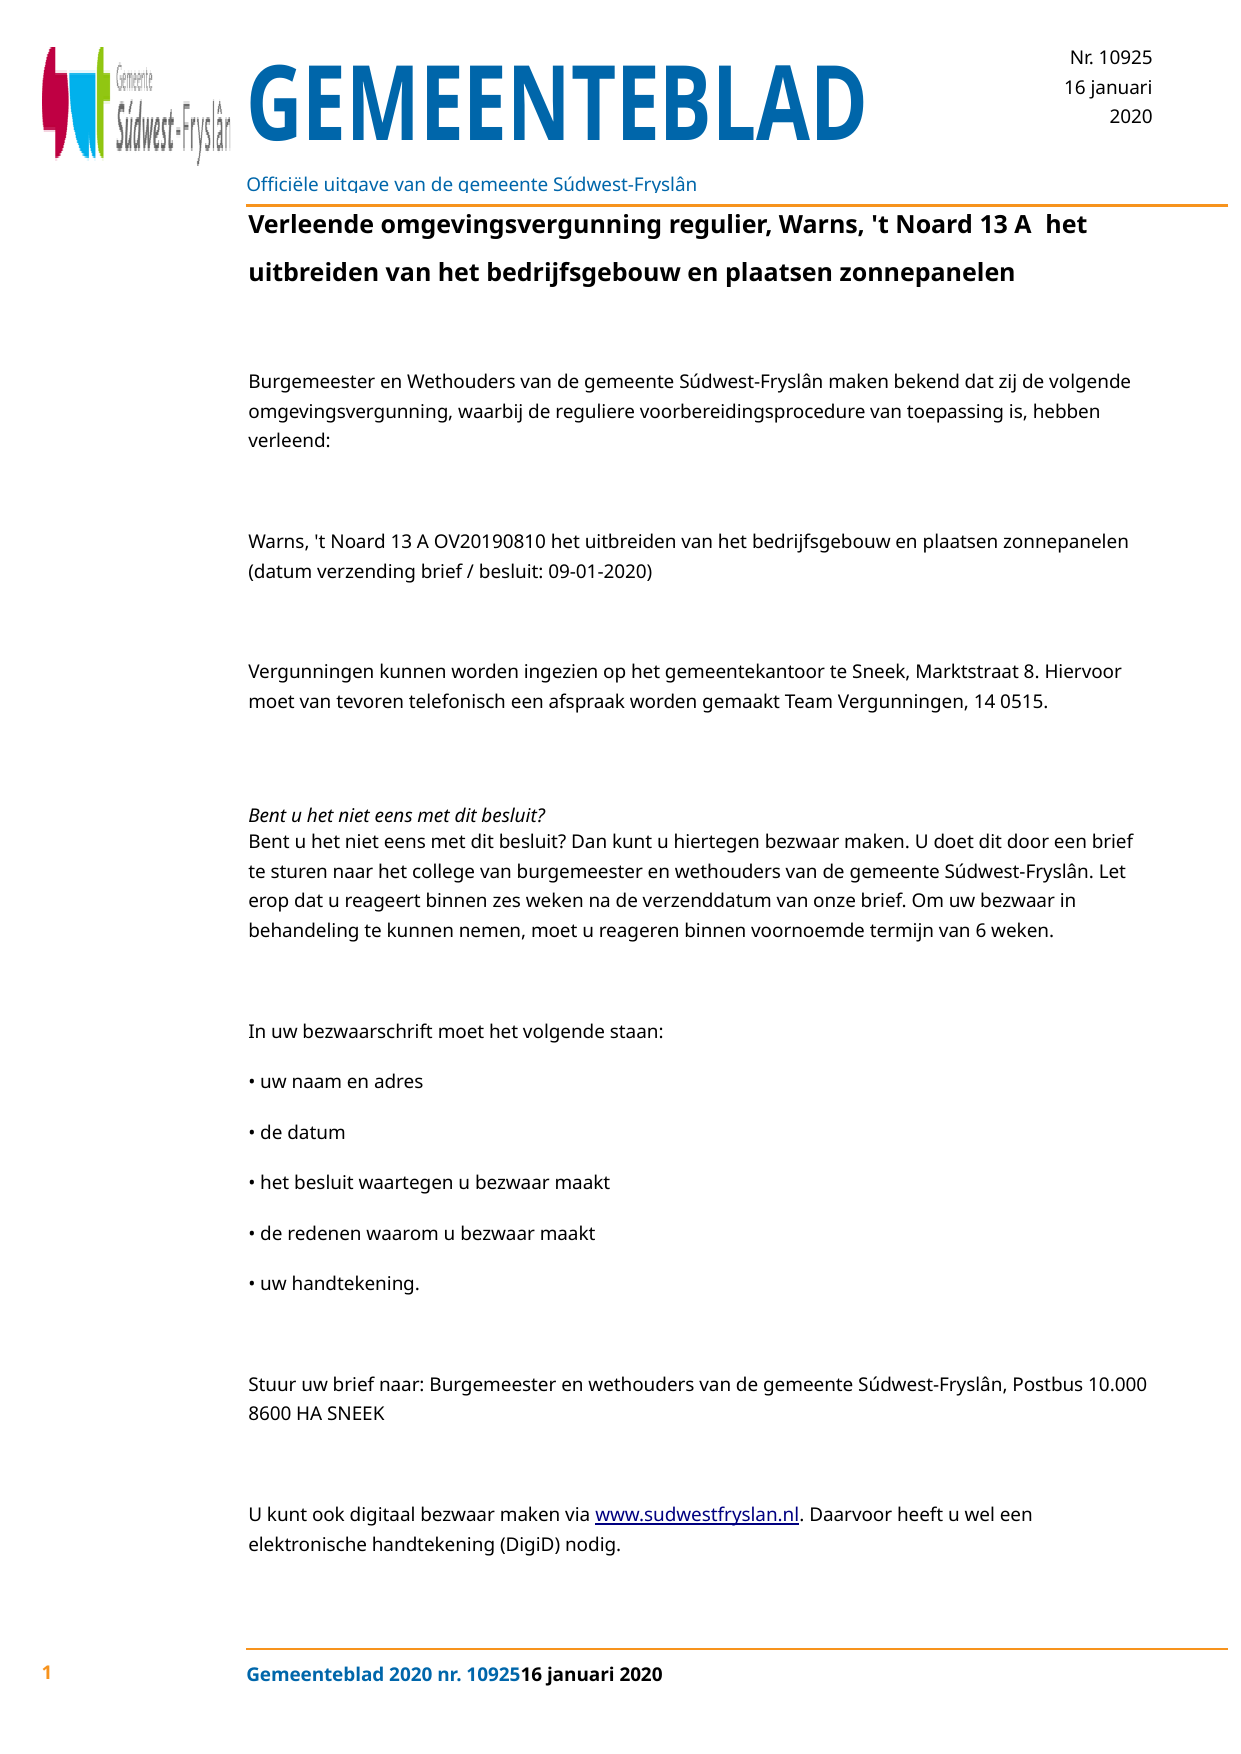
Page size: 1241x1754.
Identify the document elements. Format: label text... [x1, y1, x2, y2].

text Warns, 't Noard 13 A OV20190810 het uitbreiden van het bedrijfsgebouw en plaatsen zonnepanelen (datum verzending brief / besluit: 09-01-2020) [248, 528, 1152, 584]
text • de datum [248, 1119, 1152, 1144]
text Vergunningen kunnen worden ingezien op het gemeentekantoor te Sneek, Marktstraat 8. Hiervoor moet van tevoren telefonisch een afspraak worden gemaakt Team Vergunningen, 14 0515. [248, 659, 1152, 714]
text Burgemeester en Wethouders van de gemeente Súdwest-Fryslân maken bekend dat zij de volgende omgevingsvergunning, waarbij de reguliere voorbereidingsprocedure van toepassing is, hebben verleend: [248, 368, 1152, 453]
text Verleende omgevingsvergunning regulier, Warns, 't Noard 13 A het uitbreiden van het bedrijfsgebouw en plaatsen zonnepanelen [248, 207, 1152, 288]
text • uw naam en adres [248, 1068, 1152, 1094]
text • het besluit waartegen u bezwaar maakt [248, 1169, 1152, 1195]
text Stuur uw brief naar: Burgemeester en wethouders van de gemeente Súdwest-Fryslân, Postbus 10.000 8600 HA SNEEK [248, 1371, 1152, 1426]
text • uw handtekening. [248, 1270, 1152, 1296]
text • de redenen waarom u bezwaar maakt [248, 1220, 1152, 1245]
text U kunt ook digitaal bezwaar maken via www.sudwestfryslan.nl. Daarvoor heeft u wel een elektronische handtekening (DigiD) nodig. [248, 1501, 1152, 1557]
picture [41, 47, 231, 172]
text Bent u het niet eens met dit besluit? Dan kunt u hiertegen bezwaar maken. U doet dit door een brief te sturen naar het college van burgemeester en wethouders van de gemeente Súdwest-Fryslân. Let erop dat u reageert binnen zes weken na de verzenddatum van onze brief. Om uw bezwaar in behandeling te kunnen nemen, moet u reageren binnen voornoemde termijn van 6 weken. [248, 828, 1152, 943]
text In uw bezwaarschrift moet het volgende staan: [248, 1018, 1152, 1044]
text Bent u het niet eens met dit besluit? [248, 803, 1152, 828]
